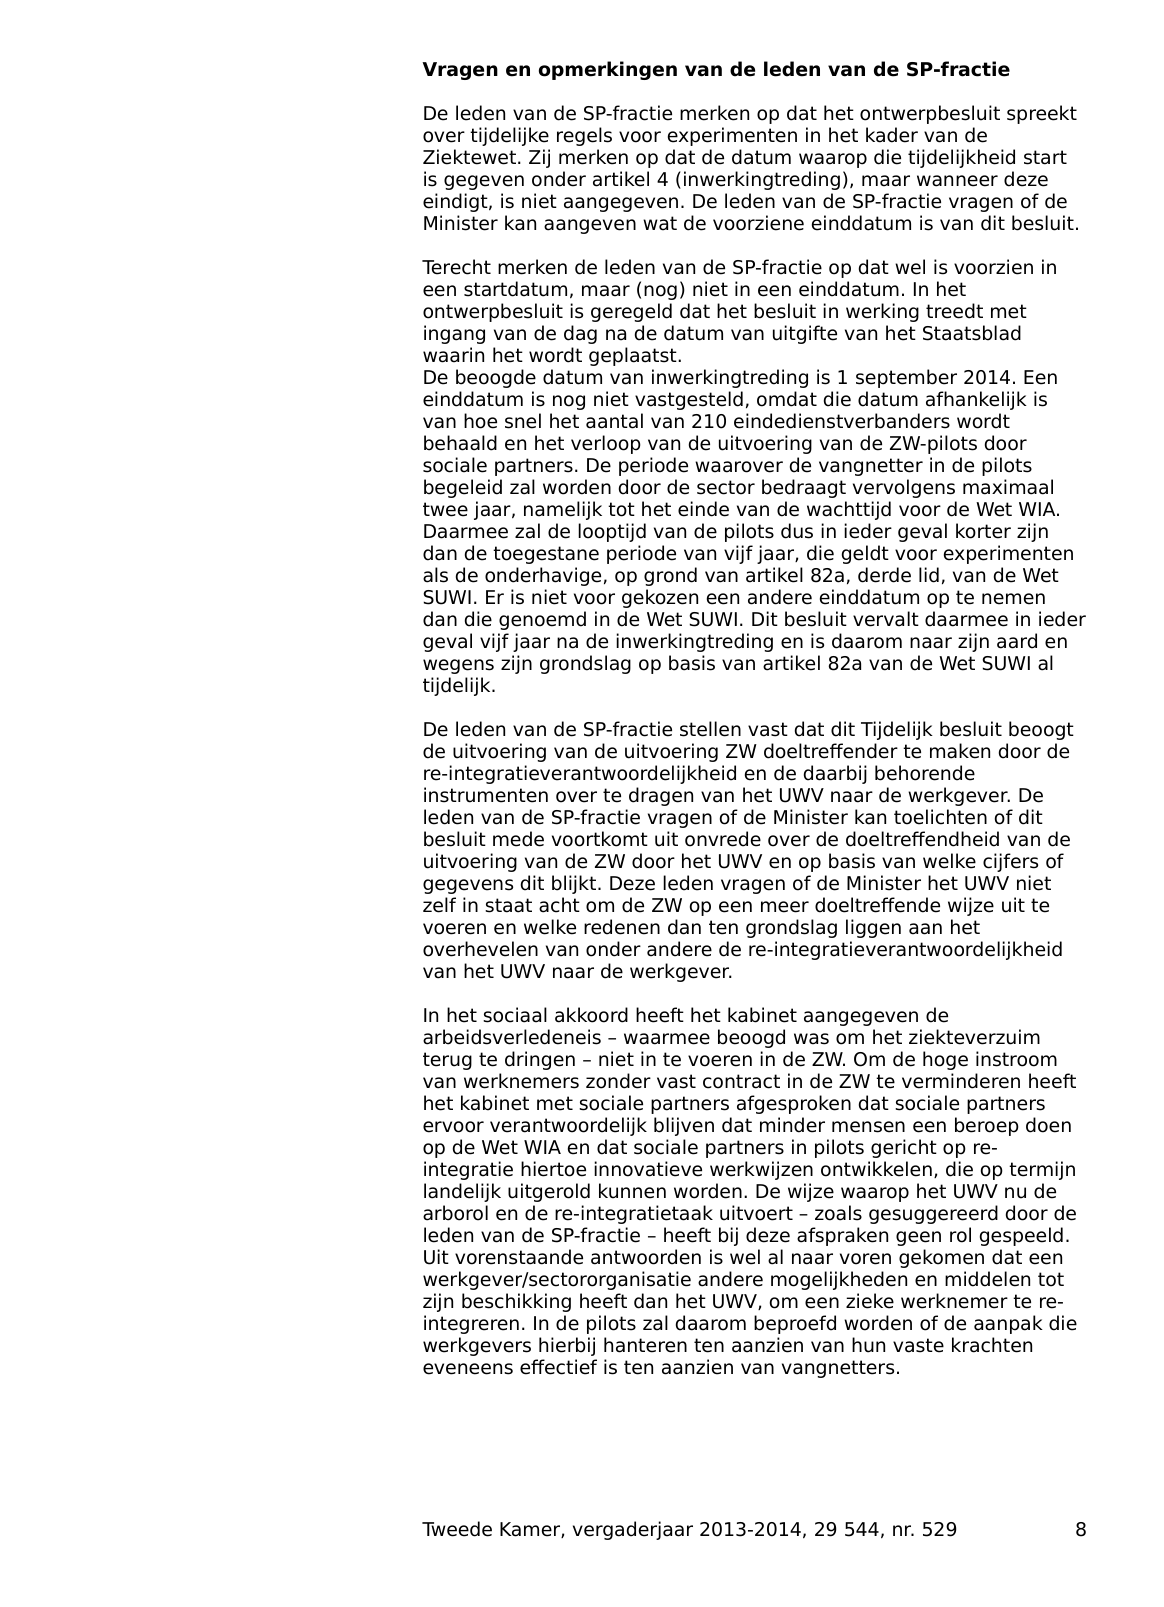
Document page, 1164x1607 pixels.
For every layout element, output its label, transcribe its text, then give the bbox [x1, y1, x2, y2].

subtitle Vragen en opmerkingen van de leden van de SP-fractie [422, 59, 1087, 81]
text De beoogde datum van inwerkingtreding is 1 september 2014. Een einddatum is nog niet vastgesteld, omdat die datum afhankelijk is van hoe snel het aantal van 210 eindedienstverbanders wordt behaald en het verloop van de uitvoering van de ZW-pilots door sociale partners. De periode waarover de vangnetter in de pilots begeleid zal worden door de sector bedraagt vervolgens maximaal twee jaar, namelijk tot het einde van de wachttijd voor de Wet WIA. Daarmee zal de looptijd van de pilots dus in ieder geval korter zijn dan de toegestane periode van vijf jaar, die geldt voor experimenten als de onderhavige, op grond van artikel 82a, derde lid, van de Wet SUWI. Er is niet voor gekozen een andere einddatum op te nemen dan die genoemd in de Wet SUWI. Dit besluit vervalt daarmee in ieder geval vijf jaar na de inwerkingtreding en is daarom naar zijn aard en wegens zijn grondslag op basis van artikel 82a van de Wet SUWI al tijdelijk. [422, 367, 1087, 697]
text Terecht merken de leden van de SP-fractie op dat wel is voorzien in een startdatum, maar (nog) niet in een einddatum. In het ontwerpbesluit is geregeld dat het besluit in werking treedt met ingang van de dag na de datum van uitgifte van het Staatsblad waarin het wordt geplaatst. [422, 257, 1087, 367]
text De leden van de SP-fractie stellen vast dat dit Tijdelijk besluit beoogt de uitvoering van de uitvoering ZW doeltreffender te maken door de re-integratieverantwoordelijkheid en de daarbij behorende instrumenten over te dragen van het UWV naar de werkgever. De leden van de SP-fractie vragen of de Minister kan toelichten of dit besluit mede voortkomt uit onvrede over de doeltreffendheid van de uitvoering van de ZW door het UWV en op basis van welke cijfers of gegevens dit blijkt. Deze leden vragen of de Minister het UWV niet zelf in staat acht om de ZW op een meer doeltreffende wijze uit te voeren en welke redenen dan ten grondslag liggen aan het overhevelen van onder andere de re-integratieverantwoordelijkheid van het UWV naar de werkgever. [422, 719, 1087, 983]
text In het sociaal akkoord heeft het kabinet aangegeven de arbeidsverledeneis – waarmee beoogd was om het ziekteverzuim terug te dringen – niet in te voeren in de ZW. Om de hoge instroom van werknemers zonder vast contract in de ZW te verminderen heeft het kabinet met sociale partners afgesproken dat sociale partners ervoor verantwoordelijk blijven dat minder mensen een beroep doen op de Wet WIA en dat sociale partners in pilots gericht op re-integratie hiertoe innovatieve werkwijzen ontwikkelen, die op termijn landelijk uitgerold kunnen worden. De wijze waarop het UWV nu de arborol en de re-integratietaak uitvoert – zoals gesuggereerd door de leden van de SP-fractie – heeft bij deze afspraken geen rol gespeeld. Uit vorenstaande antwoorden is wel al naar voren gekomen dat een werkgever/sectororganisatie andere mogelijkheden en middelen tot zijn beschikking heeft dan het UWV, om een zieke werknemer te re-integreren. In de pilots zal daarom beproefd worden of de aanpak die werkgevers hierbij hanteren ten aanzien van hun vaste krachten eveneens effectief is ten aanzien van vangnetters. [422, 1005, 1087, 1379]
text De leden van de SP-fractie merken op dat het ontwerpbesluit spreekt over tijdelijke regels voor experimenten in het kader van de Ziektewet. Zij merken op dat de datum waarop die tijdelijkheid start is gegeven onder artikel 4 (inwerkingtreding), maar wanneer deze eindigt, is niet aangegeven. De leden van de SP-fractie vragen of de Minister kan aangeven wat de voorziene einddatum is van dit besluit. [422, 103, 1087, 235]
